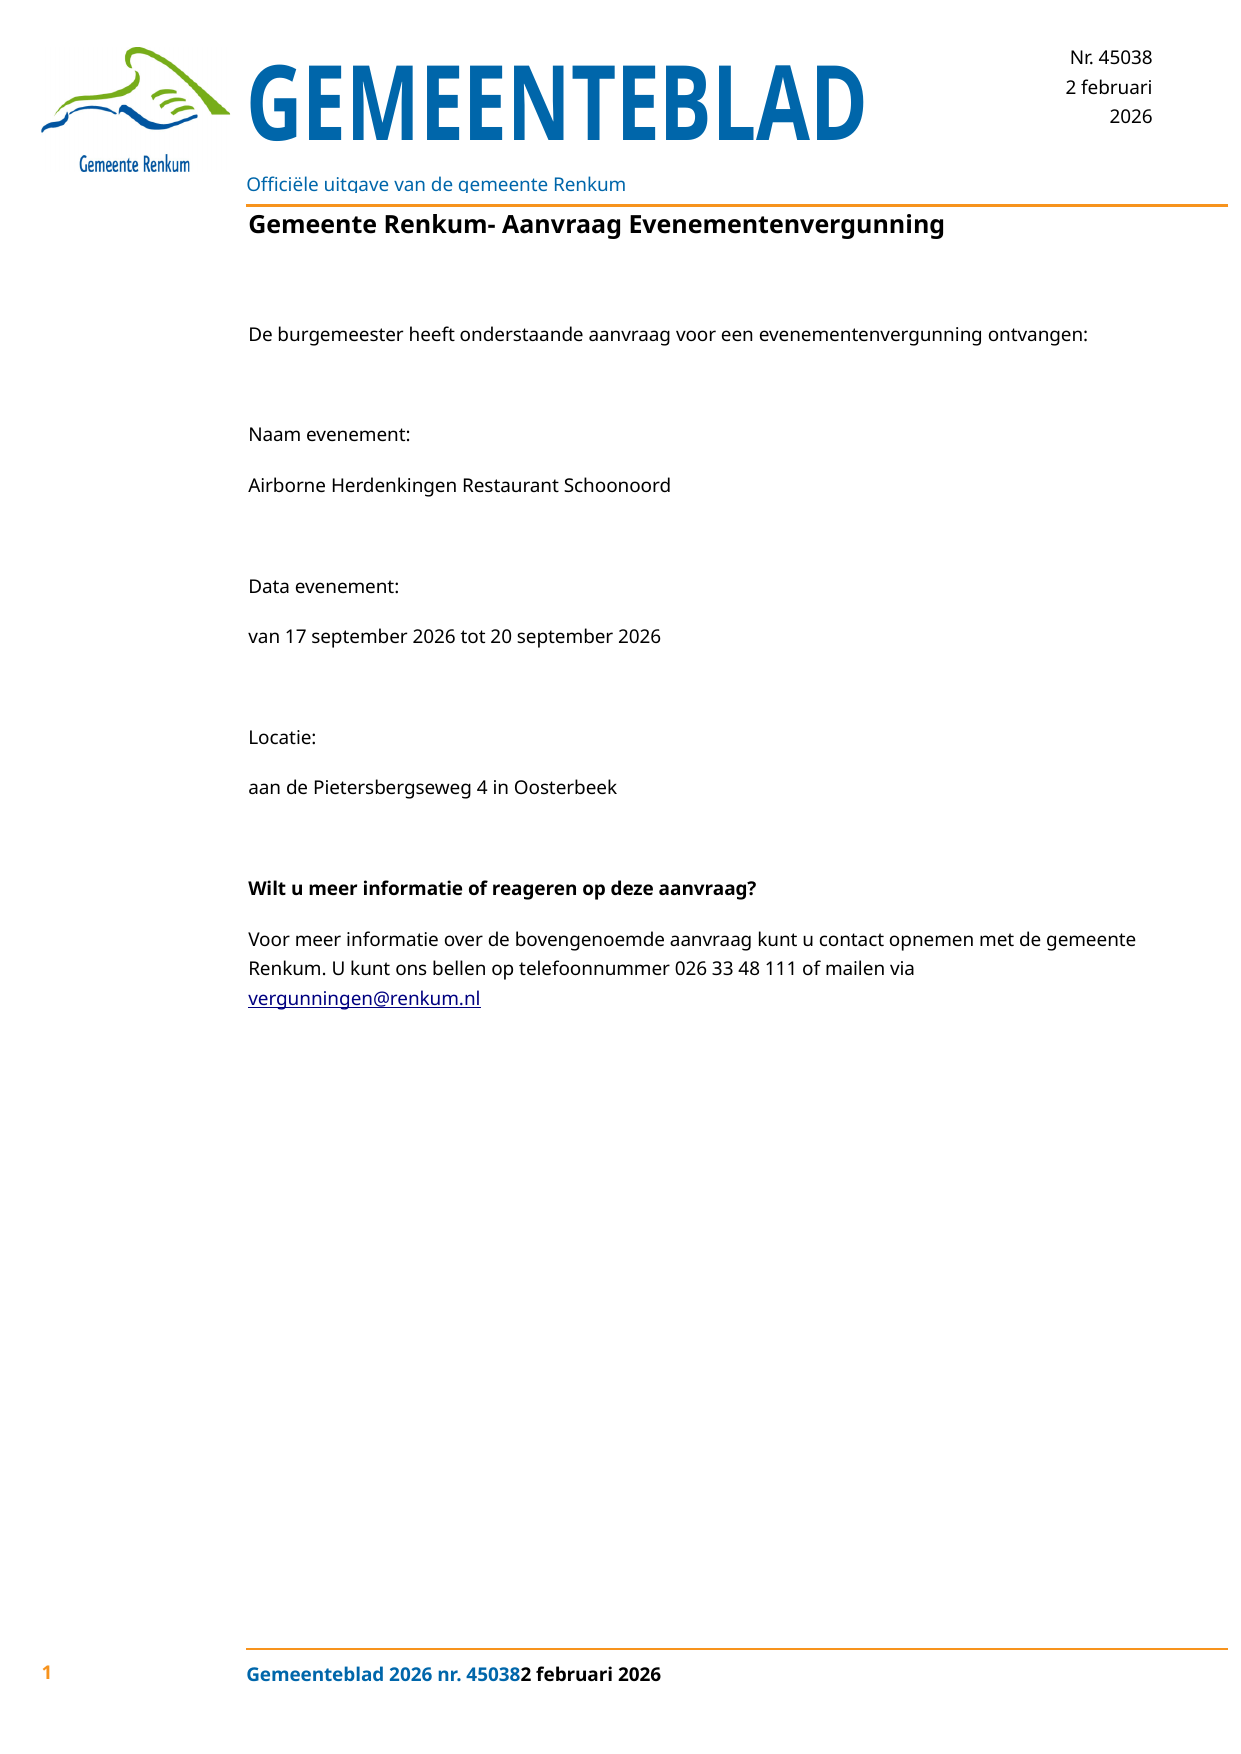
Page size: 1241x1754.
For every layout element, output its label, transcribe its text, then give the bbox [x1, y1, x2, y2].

text Airborne Herdenkingen Restaurant Schoonoord [248, 472, 1152, 498]
text Wilt u meer informatie of reageren op deze aanvraag? [248, 875, 1152, 901]
text Voor meer informatie over de bovengenoemde aanvraag kunt u contact opnemen met de gemeente Renkum. U kunt ons bellen op telefoonnummer 026 33 48 111 of mailen via vergunningen@renkum.nl [248, 926, 1152, 1011]
picture [41, 47, 231, 172]
text Locatie: [248, 724, 1152, 750]
text De burgemeester heeft onderstaande aanvraag voor een evenementenvergunning ontvangen: [248, 321, 1152, 346]
text Naam evenement: [248, 422, 1152, 447]
text aan de Pietersbergseweg 4 in Oosterbeek [248, 774, 1152, 800]
text van 17 september 2026 tot 20 september 2026 [248, 623, 1152, 649]
text Data evenement: [248, 573, 1152, 598]
text Gemeente Renkum- Aanvraag Evenementenvergunning [248, 207, 1152, 241]
